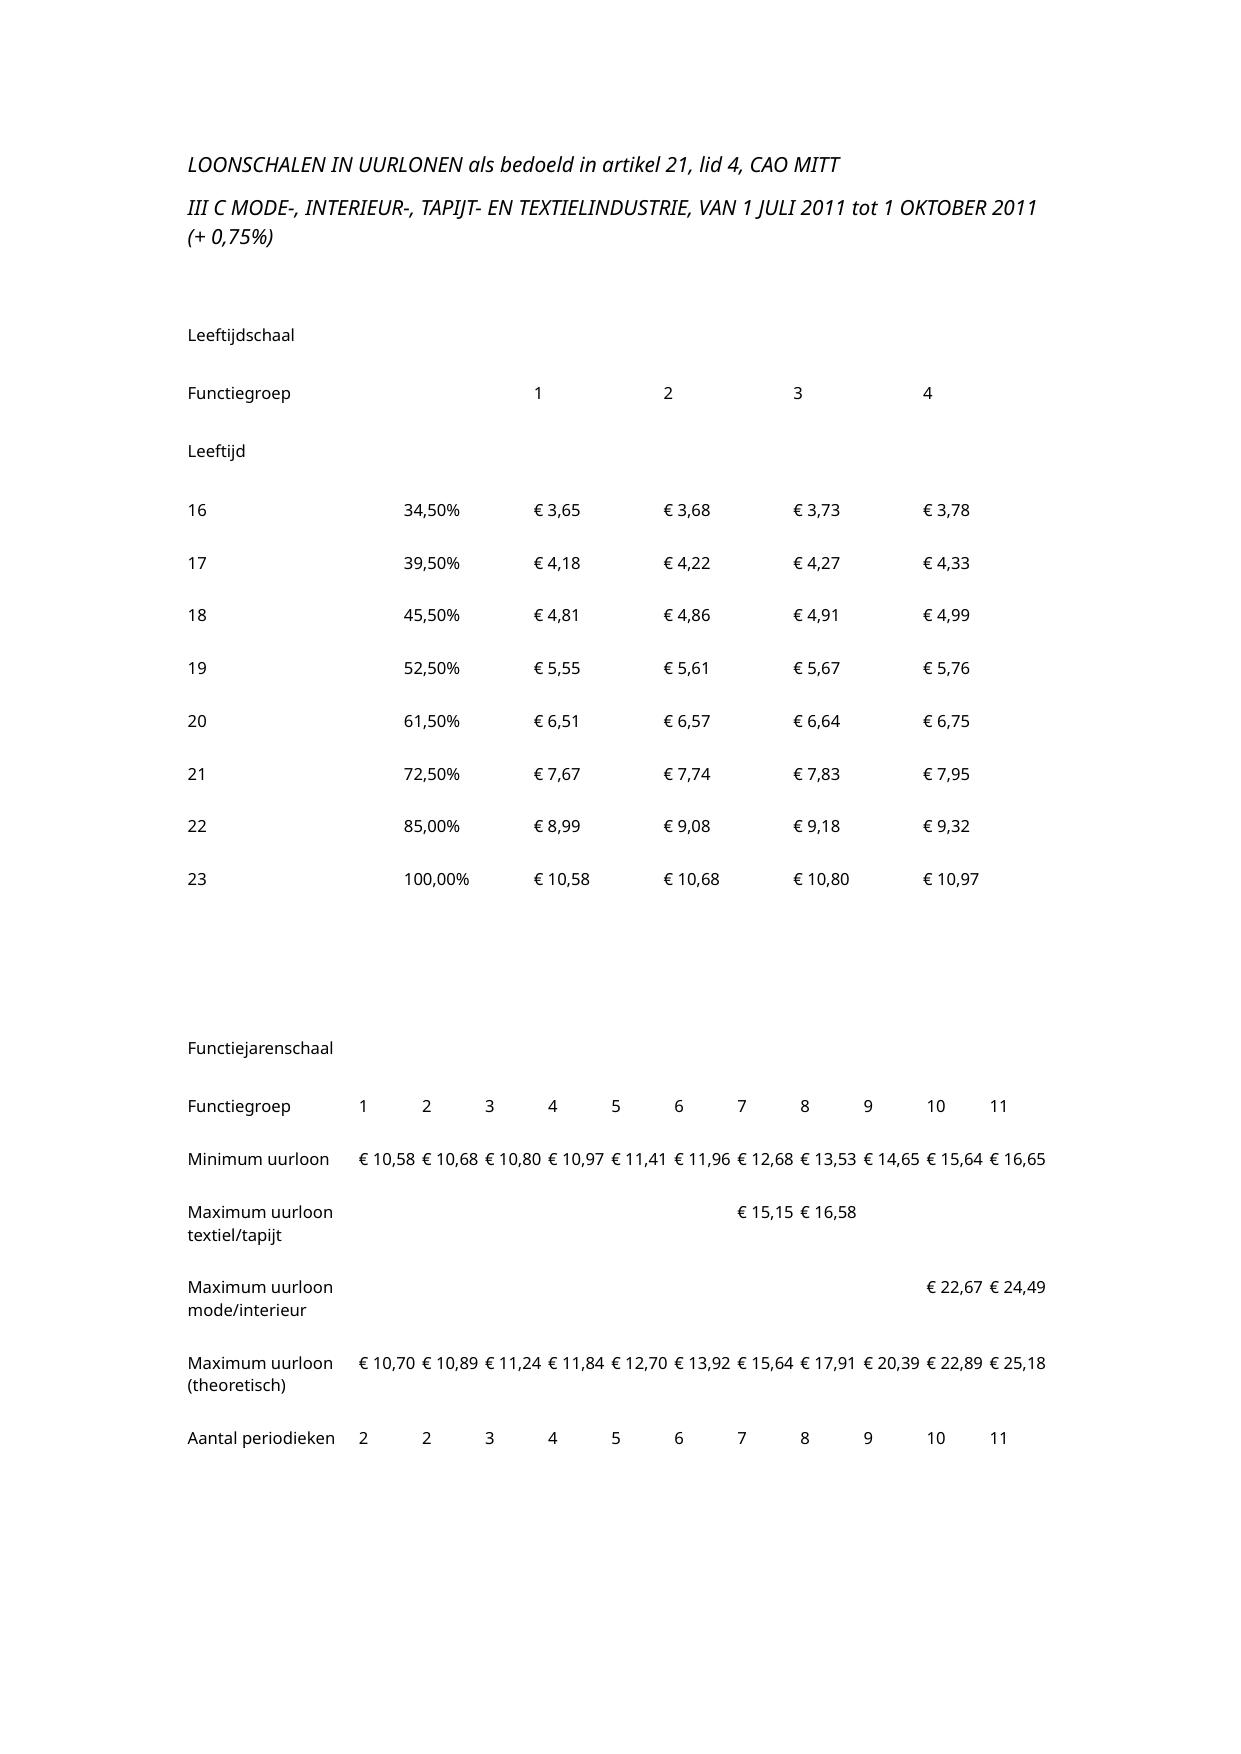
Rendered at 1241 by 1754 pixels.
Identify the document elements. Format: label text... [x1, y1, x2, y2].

table_header [674, 1037, 737, 1095]
table_header Leeftijdschaal [188, 323, 404, 382]
table_cell € 24,49 [989, 1276, 1053, 1351]
table_cell € 5,61 [663, 657, 793, 709]
table_cell 7 [737, 1095, 800, 1148]
table_cell [737, 1276, 800, 1351]
table_cell 2 [359, 1427, 422, 1479]
table_cell € 3,78 [923, 499, 1053, 551]
table_cell [800, 1276, 863, 1351]
table_header [663, 323, 793, 382]
table_header [737, 1037, 800, 1095]
table_cell € 3,65 [534, 499, 663, 551]
table_cell € 10,89 [422, 1351, 485, 1427]
table_cell € 6,51 [534, 709, 663, 762]
table_cell € 10,58 [359, 1148, 422, 1200]
table_header Functiejarenschaal [188, 1037, 359, 1095]
table_header [534, 323, 663, 382]
table_cell [359, 1276, 422, 1351]
table_cell [863, 1276, 926, 1351]
table_cell € 16,65 [989, 1148, 1053, 1200]
table_cell 9 [863, 1427, 926, 1479]
table_cell [923, 440, 1053, 498]
table_cell 2 [663, 382, 793, 440]
table_cell € 10,80 [485, 1148, 548, 1200]
table_cell € 10,68 [422, 1148, 485, 1200]
table_cell € 7,74 [663, 762, 793, 815]
table_cell 3 [485, 1427, 548, 1479]
table_cell € 4,27 [793, 551, 923, 604]
table_cell € 9,32 [923, 815, 1053, 867]
table_cell € 20,39 [863, 1351, 926, 1427]
table_cell [926, 1200, 989, 1276]
table_cell [674, 1200, 737, 1276]
table_cell € 3,73 [793, 499, 923, 551]
table_cell [422, 1276, 485, 1351]
table_header [863, 1037, 926, 1095]
table_cell € 22,67 [926, 1276, 989, 1351]
table_cell Functiegroep [188, 1095, 359, 1148]
table_cell € 4,22 [663, 551, 793, 604]
table_cell € 13,53 [800, 1148, 863, 1200]
table_cell 4 [548, 1427, 611, 1479]
table_cell € 9,18 [793, 815, 923, 867]
table_cell 16 [188, 499, 404, 551]
table_cell 39,50% [404, 551, 533, 604]
table_cell 100,00% [404, 868, 533, 920]
table_cell 4 [548, 1095, 611, 1148]
table_cell 6 [674, 1095, 737, 1148]
table_cell [611, 1200, 674, 1276]
table_header [611, 1037, 674, 1095]
table_cell € 10,97 [548, 1148, 611, 1200]
table_cell [485, 1200, 548, 1276]
table_cell € 3,68 [663, 499, 793, 551]
table_cell € 5,55 [534, 657, 663, 709]
table_cell € 14,65 [863, 1148, 926, 1200]
table_header [548, 1037, 611, 1095]
table_cell € 11,24 [485, 1351, 548, 1427]
table_cell Maximum uurloon mode/interieur [188, 1276, 359, 1351]
table_header [422, 1037, 485, 1095]
table_cell Minimum uurloon [188, 1148, 359, 1200]
table_cell € 5,76 [923, 657, 1053, 709]
table_header [926, 1037, 989, 1095]
table_cell [534, 440, 663, 498]
text LOONSCHALEN IN UURLONEN als bedoeld in artikel 21, lid 4, CAO MITT [187, 150, 1053, 178]
table_cell € 11,96 [674, 1148, 737, 1200]
text III C MODE-, INTERIEUR-, TAPIJT- EN TEXTIELINDUSTRIE, VAN 1 JULI 2011 tot 1 OKTOBER 2011 (+ 0,75%) [187, 193, 1053, 250]
table_cell € 15,64 [737, 1351, 800, 1427]
table_cell Maximum uurloon textiel/tapijt [188, 1200, 359, 1276]
table_cell 7 [737, 1427, 800, 1479]
table_cell € 7,95 [923, 762, 1053, 815]
table_cell [674, 1276, 737, 1351]
table_cell 72,50% [404, 762, 533, 815]
table_cell 11 [989, 1095, 1053, 1148]
table_cell € 15,15 [737, 1200, 800, 1276]
table_cell € 4,99 [923, 604, 1053, 657]
table_cell 20 [188, 709, 404, 762]
table_cell € 10,70 [359, 1351, 422, 1427]
table_header [800, 1037, 863, 1095]
table_cell [404, 440, 533, 498]
table_cell 2 [422, 1427, 485, 1479]
table_cell 9 [863, 1095, 926, 1148]
table_cell € 10,58 [534, 868, 663, 920]
table_cell [404, 382, 533, 440]
table_cell 5 [611, 1095, 674, 1148]
table_cell € 4,81 [534, 604, 663, 657]
table_cell [611, 1276, 674, 1351]
table_cell [793, 440, 923, 498]
table_cell Functiegroep [188, 382, 404, 440]
table_cell € 7,83 [793, 762, 923, 815]
table_cell € 6,57 [663, 709, 793, 762]
table_cell € 5,67 [793, 657, 923, 709]
table_header [485, 1037, 548, 1095]
table_cell 22 [188, 815, 404, 867]
table_cell 52,50% [404, 657, 533, 709]
table_cell 8 [800, 1095, 863, 1148]
table_cell [422, 1200, 485, 1276]
table_cell € 16,58 [800, 1200, 863, 1276]
table_cell 3 [793, 382, 923, 440]
table_cell € 11,84 [548, 1351, 611, 1427]
table_cell 11 [989, 1427, 1053, 1479]
table_cell 5 [611, 1427, 674, 1479]
table_cell [863, 1200, 926, 1276]
table_cell 10 [926, 1095, 989, 1148]
table_cell [359, 1200, 422, 1276]
table_header [793, 323, 923, 382]
table_cell € 10,68 [663, 868, 793, 920]
table_cell [485, 1276, 548, 1351]
table_cell 61,50% [404, 709, 533, 762]
table_cell € 15,64 [926, 1148, 989, 1200]
table_cell 21 [188, 762, 404, 815]
table_cell 1 [359, 1095, 422, 1148]
table_cell € 22,89 [926, 1351, 989, 1427]
table_cell 45,50% [404, 604, 533, 657]
table_cell € 10,97 [923, 868, 1053, 920]
table_cell € 9,08 [663, 815, 793, 867]
table_cell € 7,67 [534, 762, 663, 815]
table_cell € 25,18 [989, 1351, 1053, 1427]
table_cell 3 [485, 1095, 548, 1148]
table_header [989, 1037, 1053, 1095]
table_header [359, 1037, 422, 1095]
table_cell € 12,68 [737, 1148, 800, 1200]
table_cell € 4,86 [663, 604, 793, 657]
table_cell 8 [800, 1427, 863, 1479]
table_cell € 4,18 [534, 551, 663, 604]
table_cell € 17,91 [800, 1351, 863, 1427]
table_cell € 8,99 [534, 815, 663, 867]
table_cell 23 [188, 868, 404, 920]
table_cell [548, 1276, 611, 1351]
table_cell 10 [926, 1427, 989, 1479]
table_cell € 4,91 [793, 604, 923, 657]
table_cell [989, 1200, 1053, 1276]
table_cell 1 [534, 382, 663, 440]
table_cell € 11,41 [611, 1148, 674, 1200]
table_cell 6 [674, 1427, 737, 1479]
table_cell 17 [188, 551, 404, 604]
table_cell € 6,75 [923, 709, 1053, 762]
table_cell Aantal periodieken [188, 1427, 359, 1479]
table_cell Maximum uurloon (theoretisch) [188, 1351, 359, 1427]
table_cell 19 [188, 657, 404, 709]
table_cell [548, 1200, 611, 1276]
table_cell 2 [422, 1095, 485, 1148]
table_cell 34,50% [404, 499, 533, 551]
table_cell € 12,70 [611, 1351, 674, 1427]
table_cell € 6,64 [793, 709, 923, 762]
table_cell € 13,92 [674, 1351, 737, 1427]
table_cell € 10,80 [793, 868, 923, 920]
table_cell € 4,33 [923, 551, 1053, 604]
table_cell 18 [188, 604, 404, 657]
table_cell Leeftijd [188, 440, 404, 498]
table_cell 85,00% [404, 815, 533, 867]
table_cell [663, 440, 793, 498]
table_header [404, 323, 533, 382]
table_cell 4 [923, 382, 1053, 440]
table_header [923, 323, 1053, 382]
